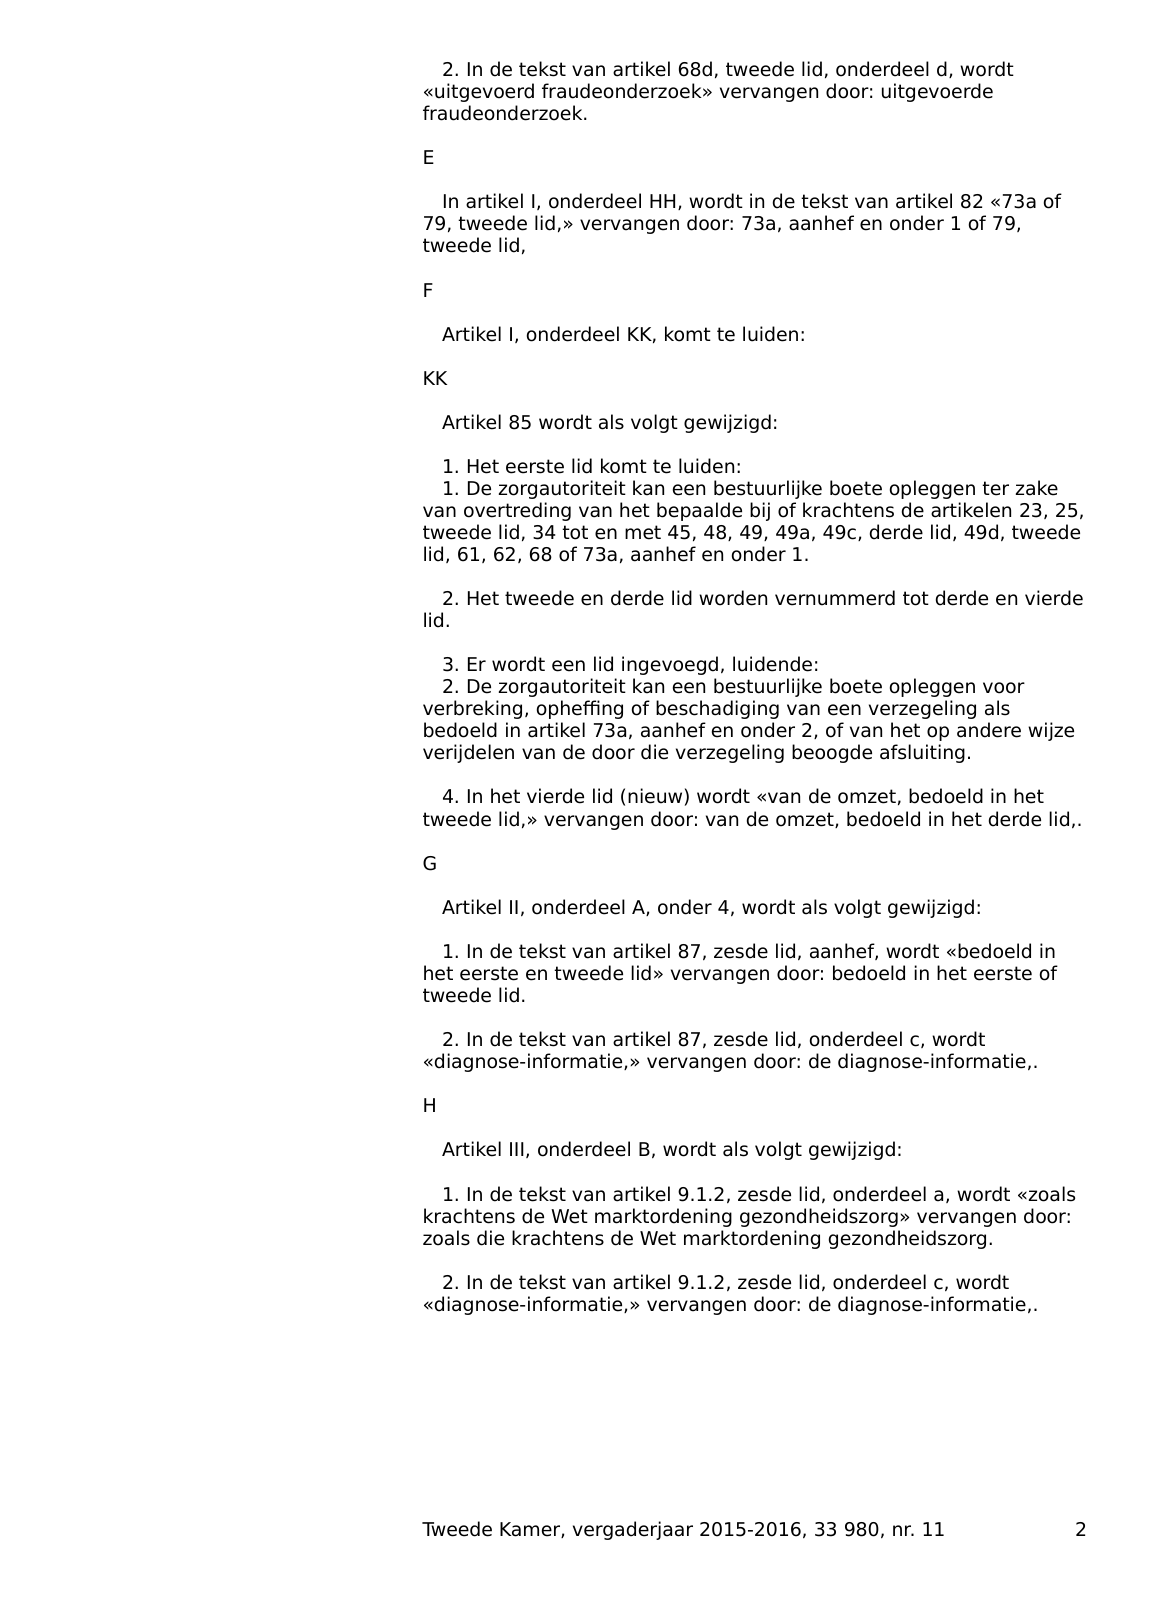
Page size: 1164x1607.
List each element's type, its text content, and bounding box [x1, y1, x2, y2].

text 2. In de tekst van artikel 87, zesde lid, onderdeel c, wordt «diagnose-informatie,» vervangen door: de diagnose-informatie,. [422, 1029, 1087, 1073]
text 1. In de tekst van artikel 87, zesde lid, aanhef, wordt «bedoeld in het eerste en tweede lid» vervangen door: bedoeld in het eerste of tweede lid. [422, 941, 1087, 1007]
text 1. Het eerste lid komt te luiden: [422, 456, 1087, 478]
text 2. De zorgautoriteit kan een bestuurlijke boete opleggen voor verbreking, opheffing of beschadiging van een verzegeling als bedoeld in artikel 73a, aanhef en onder 2, of van het op andere wijze verijdelen van de door die verzegeling beoogde afsluiting. [422, 676, 1087, 764]
text 1. In de tekst van artikel 9.1.2, zesde lid, onderdeel a, wordt «zoals krachtens de Wet marktordening gezondheidszorg» vervangen door: zoals die krachtens de Wet marktordening gezondheidszorg. [422, 1183, 1087, 1249]
subtitle E [422, 147, 1087, 169]
subtitle H [422, 1095, 1087, 1117]
subtitle KK [422, 368, 1087, 390]
subtitle F [422, 279, 1087, 301]
text 4. In het vierde lid (nieuw) wordt «van de omzet, bedoeld in het tweede lid,» vervangen door: van de omzet, bedoeld in het derde lid,. [422, 786, 1087, 830]
text 2. In de tekst van artikel 68d, tweede lid, onderdeel d, wordt «uitgevoerd fraudeonderzoek» vervangen door: uitgevoerde fraudeonderzoek. [422, 59, 1087, 125]
text Artikel III, onderdeel B, wordt als volgt gewijzigd: [422, 1139, 1087, 1161]
text 2. In de tekst van artikel 9.1.2, zesde lid, onderdeel c, wordt «diagnose-informatie,» vervangen door: de diagnose-informatie,. [422, 1272, 1087, 1316]
text In artikel I, onderdeel HH, wordt in de tekst van artikel 82 «73a of 79, tweede lid,» vervangen door: 73a, aanhef en onder 1 of 79, tweede lid, [422, 191, 1087, 257]
text Artikel I, onderdeel KK, komt te luiden: [422, 324, 1087, 346]
text 3. Er wordt een lid ingevoegd, luidende: [422, 654, 1087, 676]
text Artikel 85 wordt als volgt gewijzigd: [422, 412, 1087, 434]
text 2. Het tweede en derde lid worden vernummerd tot derde en vierde lid. [422, 588, 1087, 632]
text Artikel II, onderdeel A, onder 4, wordt als volgt gewijzigd: [422, 897, 1087, 919]
text 1. De zorgautoriteit kan een bestuurlijke boete opleggen ter zake van overtreding van het bepaalde bij of krachtens de artikelen 23, 25, tweede lid, 34 tot en met 45, 48, 49, 49a, 49c, derde lid, 49d, tweede lid, 61, 62, 68 of 73a, aanhef en onder 1. [422, 478, 1087, 566]
subtitle G [422, 853, 1087, 874]
